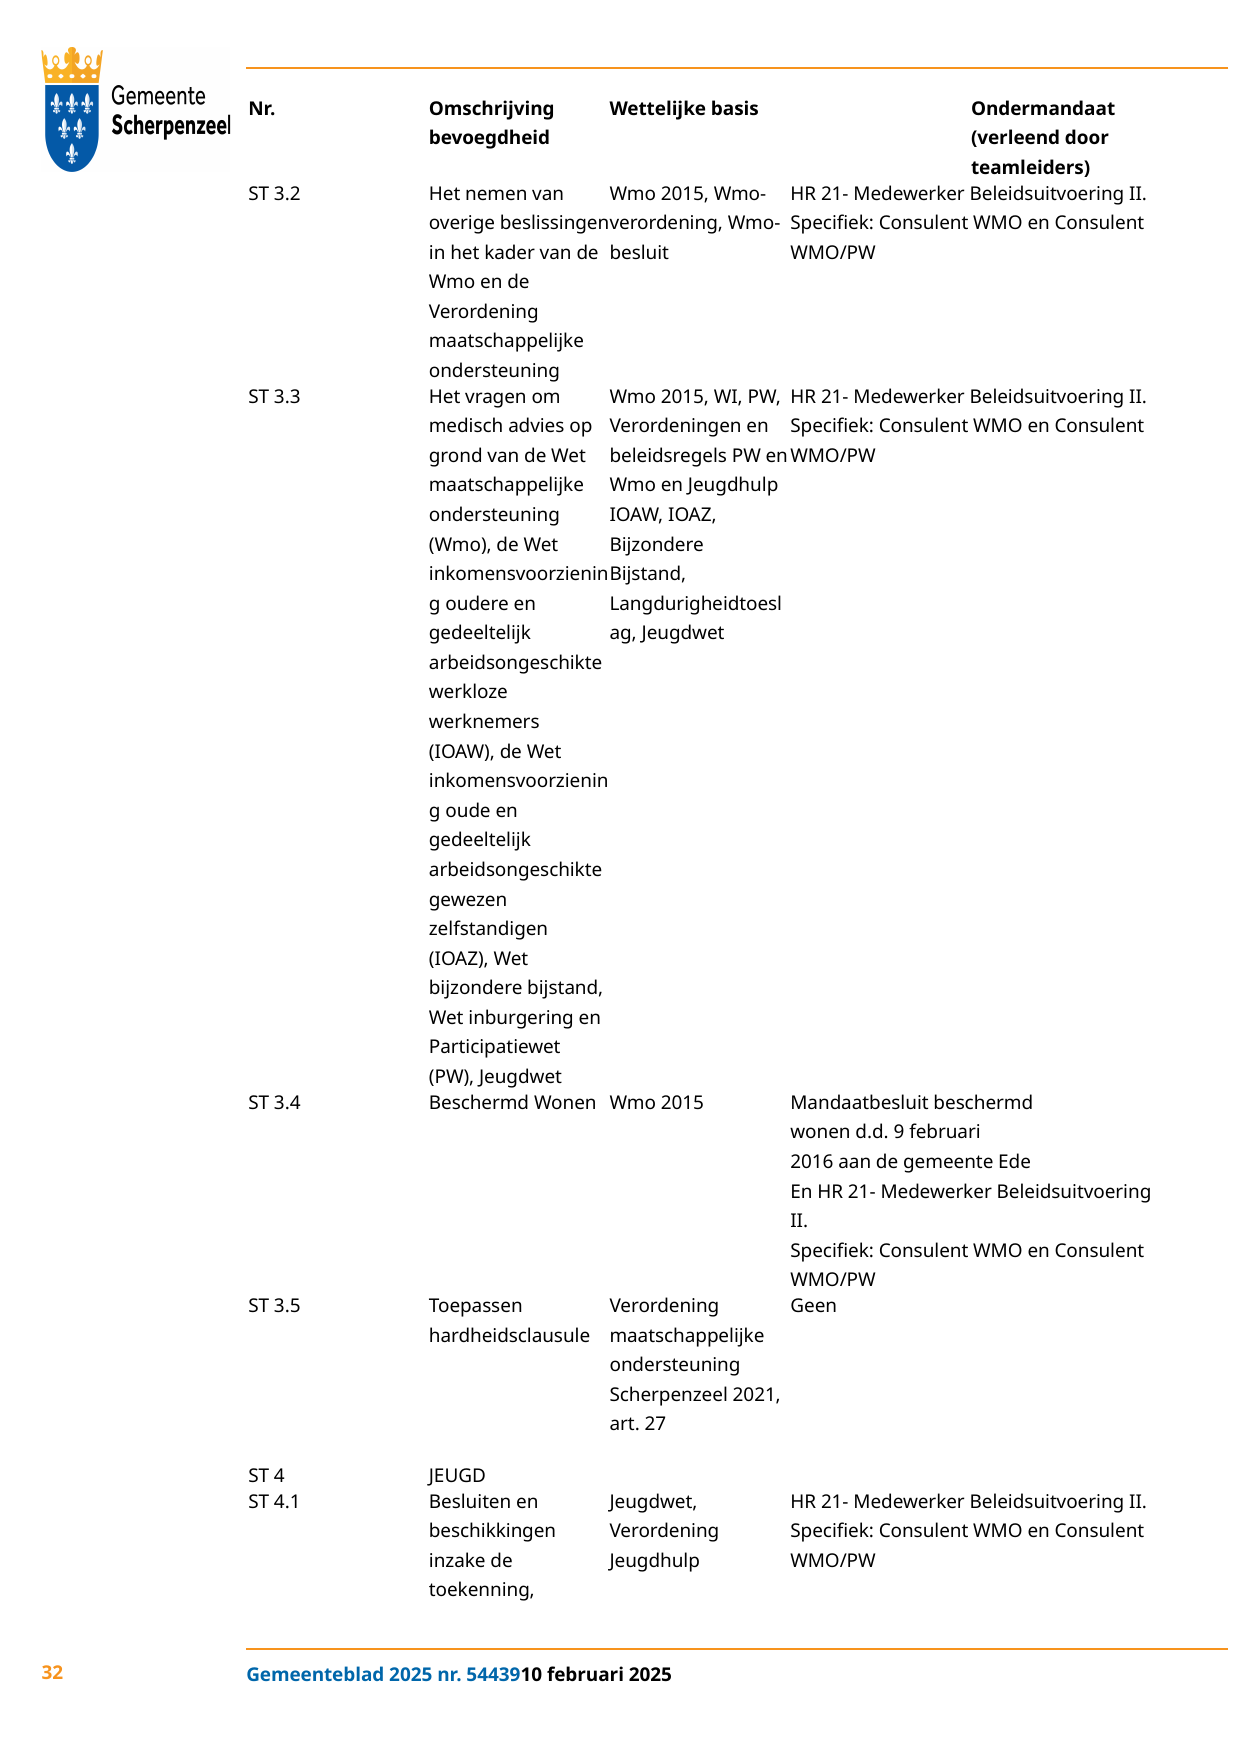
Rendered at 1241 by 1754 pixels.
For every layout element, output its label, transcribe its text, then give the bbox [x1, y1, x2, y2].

picture [41, 47, 231, 172]
table_cell [790, 1436, 1152, 1462]
table_cell [790, 1462, 1152, 1488]
table_cell Verordening maatschappelijke ondersteuning Scherpenzeel 2021, art. 27 [609, 1292, 790, 1436]
table_header Nr. [248, 95, 429, 180]
table_cell Toepassen hardheidsclausule [429, 1292, 609, 1436]
table_cell Mandaatbesluit beschermd wonen d.d. 9 februari 2016 aan de gemeente Ede En HR 21- Medewerker Beleidsuitvoering II. Specifiek: Consulent WMO en Consulent WMO/PW [790, 1089, 1152, 1292]
table_cell Wmo 2015, WI, PW, Verordeningen en beleidsregels PW en Wmo en Jeugdhulp IOAW, IOAZ, Bijzondere Bijstand, Langdurigheidtoeslag, Jeugdwet [609, 383, 790, 1089]
table_header Omschrijving bevoegdheid [429, 95, 609, 180]
table_cell ST 4.1 [248, 1488, 429, 1602]
table_cell ST 4 [248, 1462, 429, 1488]
table_cell Geen [790, 1292, 1152, 1436]
table_cell Wmo 2015, Wmo-verordening, Wmo-besluit [609, 180, 790, 383]
table_cell ST 3.3 [248, 383, 429, 1089]
table_cell HR 21- Medewerker Beleidsuitvoering II. Specifiek: Consulent WMO en Consulent WMO/PW [790, 383, 1152, 1089]
table_cell ST 3.2 [248, 180, 429, 383]
table_header Ondermandaat (verleend door teamleiders) [971, 95, 1152, 180]
table_cell [248, 1436, 429, 1462]
table_cell JEUGD [429, 1462, 609, 1488]
table_cell ST 3.4 [248, 1089, 429, 1292]
table_cell Beschermd Wonen [429, 1089, 609, 1292]
table_cell Het nemen van overige beslissingen in het kader van de Wmo en de Verordening maatschappelijke ondersteuning [429, 180, 609, 383]
table_cell HR 21- Medewerker Beleidsuitvoering II. Specifiek: Consulent WMO en Consulent WMO/PW [790, 180, 1152, 383]
table_cell [609, 1462, 790, 1488]
table_cell Het vragen om medisch advies op grond van de Wet maatschappelijke ondersteuning (Wmo), de Wet inkomensvoorziening oudere en gedeeltelijk arbeidsongeschikte werkloze werknemers (IOAW), de Wet inkomensvoorziening oude en gedeeltelijk arbeidsongeschikte gewezen zelfstandigen (IOAZ), Wet bijzondere bijstand, Wet inburgering en Participatiewet (PW), Jeugdwet [429, 383, 609, 1089]
table_cell Wmo 2015 [609, 1089, 790, 1292]
table_cell Besluiten en beschikkingen inzake de toekenning, [429, 1488, 609, 1602]
table_header Wettelijke basis [609, 95, 971, 180]
table_cell [609, 1436, 790, 1462]
table_cell HR 21- Medewerker Beleidsuitvoering II. Specifiek: Consulent WMO en Consulent WMO/PW [790, 1488, 1152, 1602]
table_cell ST 3.5 [248, 1292, 429, 1436]
table_cell [429, 1436, 609, 1462]
table_cell Jeugdwet, Verordening Jeugdhulp [609, 1488, 790, 1602]
